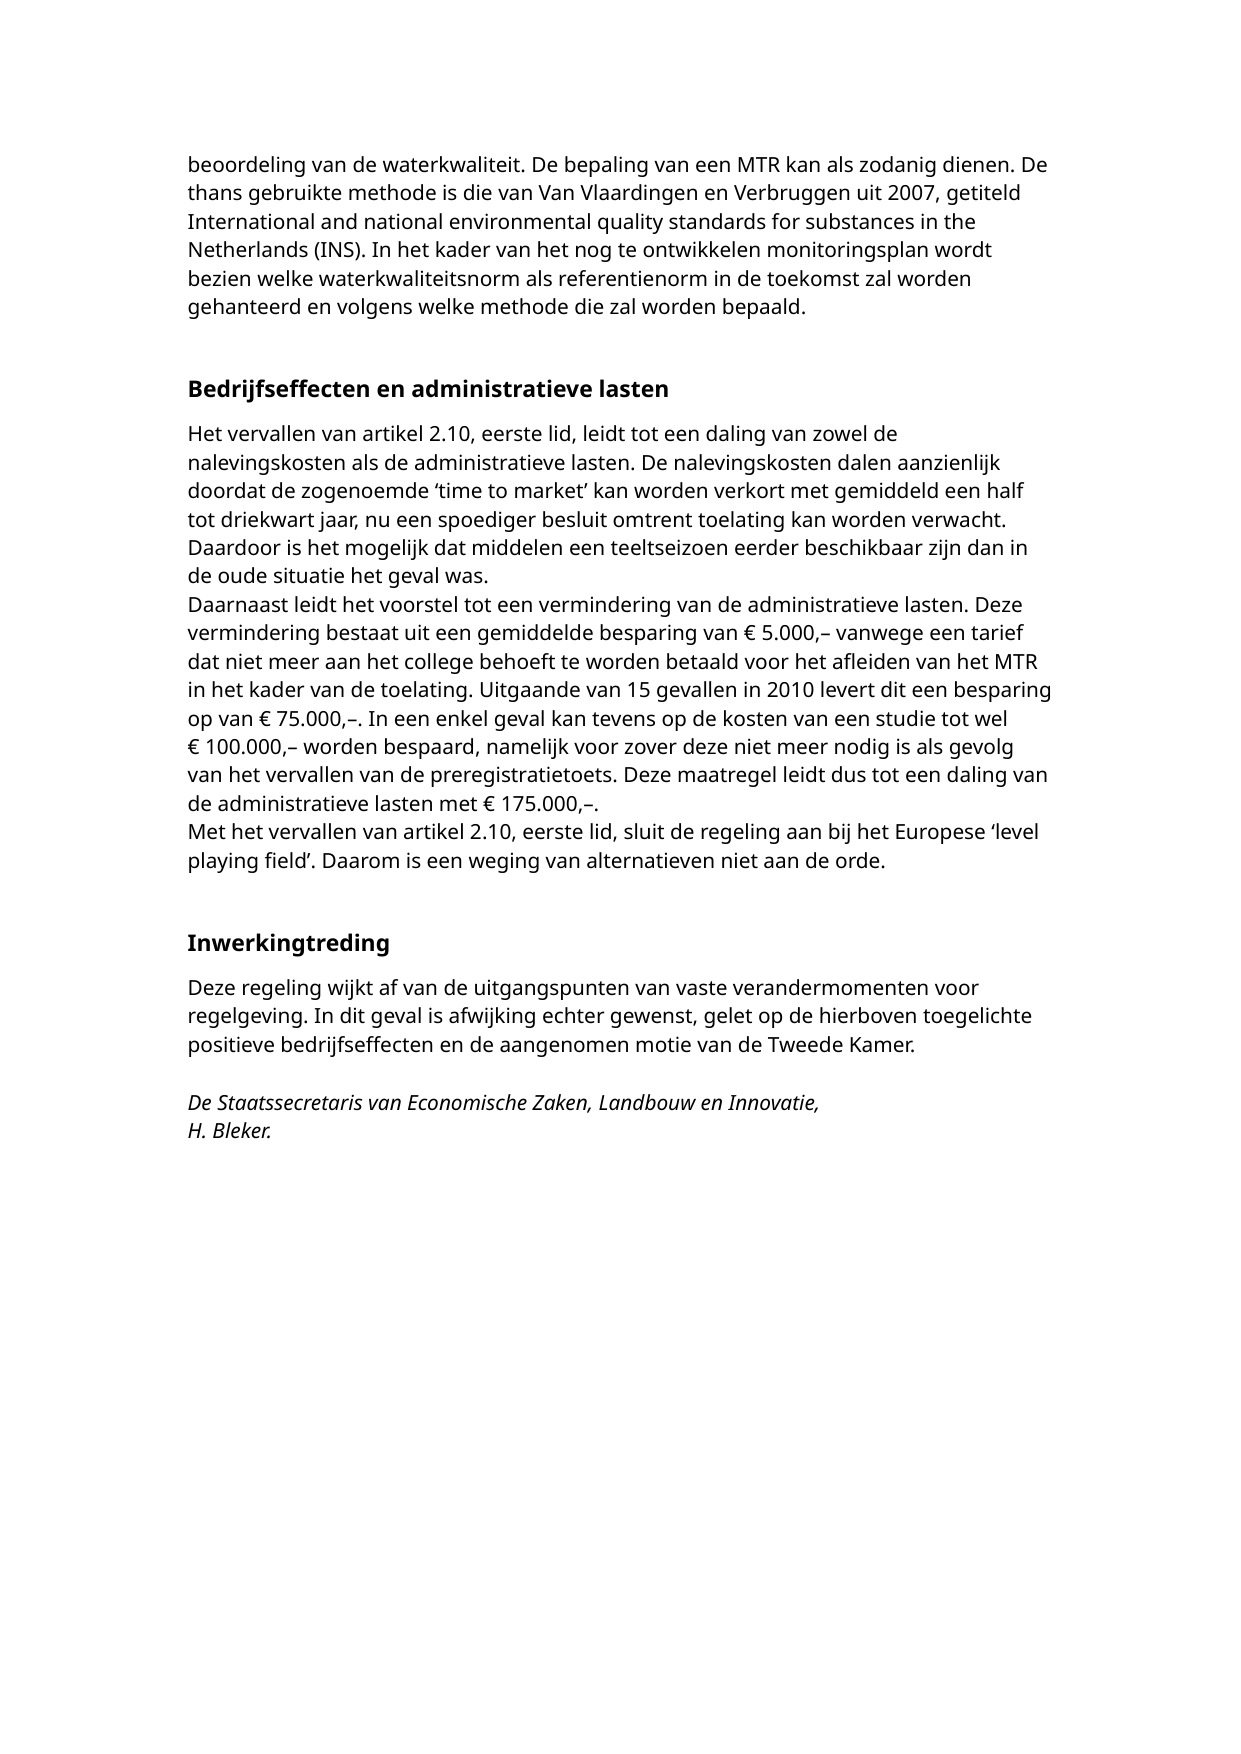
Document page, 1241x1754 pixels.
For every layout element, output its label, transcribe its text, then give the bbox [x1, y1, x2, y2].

text Het vervallen van artikel 2.10, eerste lid, leidt tot een daling van zowel de nalevingskosten als de administratieve lasten. De nalevingskosten dalen aanzienlijk doordat de zogenoemde ‘time to market’ kan worden verkort met gemiddeld een half tot driekwart jaar, nu een spoediger besluit omtrent toelating kan worden verwacht. Daardoor is het mogelijk dat middelen een teeltseizoen eerder beschikbaar zijn dan in de oude situatie het geval was. [187, 419, 1053, 590]
text Daarnaast leidt het voorstel tot een vermindering van de administratieve lasten. Deze vermindering bestaat uit een gemiddelde besparing van € 5.000,– vanwege een tarief dat niet meer aan het college behoeft te worden betaald voor het afleiden van het MTR in het kader van de toelating. Uitgaande van 15 gevallen in 2010 levert dit een besparing op van € 75.000,–. In een enkel geval kan tevens op de kosten van een studie tot wel € 100.000,– worden bespaard, namelijk voor zover deze niet meer nodig is als gevolg van het vervallen van de preregistratietoets. Deze maatregel leidt dus tot een daling van de administratieve lasten met € 175.000,–. [187, 590, 1053, 817]
text Deze regeling wijkt af van de uitgangspunten van vaste verandermomenten voor regelgeving. In dit geval is afwijking echter gewenst, gelet op de hierboven toegelichte positieve bedrijfseffecten en de aangenomen motie van de Tweede Kamer. [187, 973, 1053, 1058]
text De Staatssecretaris van Economische Zaken, Landbouw en Innovatie, [187, 1088, 1053, 1116]
subtitle Inwerkingtreding [187, 927, 1053, 958]
subtitle Bedrijfseffecten en administratieve lasten [187, 373, 1053, 404]
text Met het vervallen van artikel 2.10, eerste lid, sluit de regeling aan bij het Europese ‘level playing field’. Daarom is een weging van alternatieven niet aan de orde. [187, 817, 1053, 874]
text beoordeling van de waterkwaliteit. De bepaling van een MTR kan als zodanig dienen. De thans gebruikte methode is die van Van Vlaardingen en Verbruggen uit 2007, getiteld International and national environmental quality standards for substances in the Netherlands (INS). In het kader van het nog te ontwikkelen monitoringsplan wordt bezien welke waterkwaliteitsnorm als referentienorm in de toekomst zal worden gehanteerd en volgens welke methode die zal worden bepaald. [187, 150, 1053, 321]
text H. Bleker. [187, 1116, 1053, 1145]
